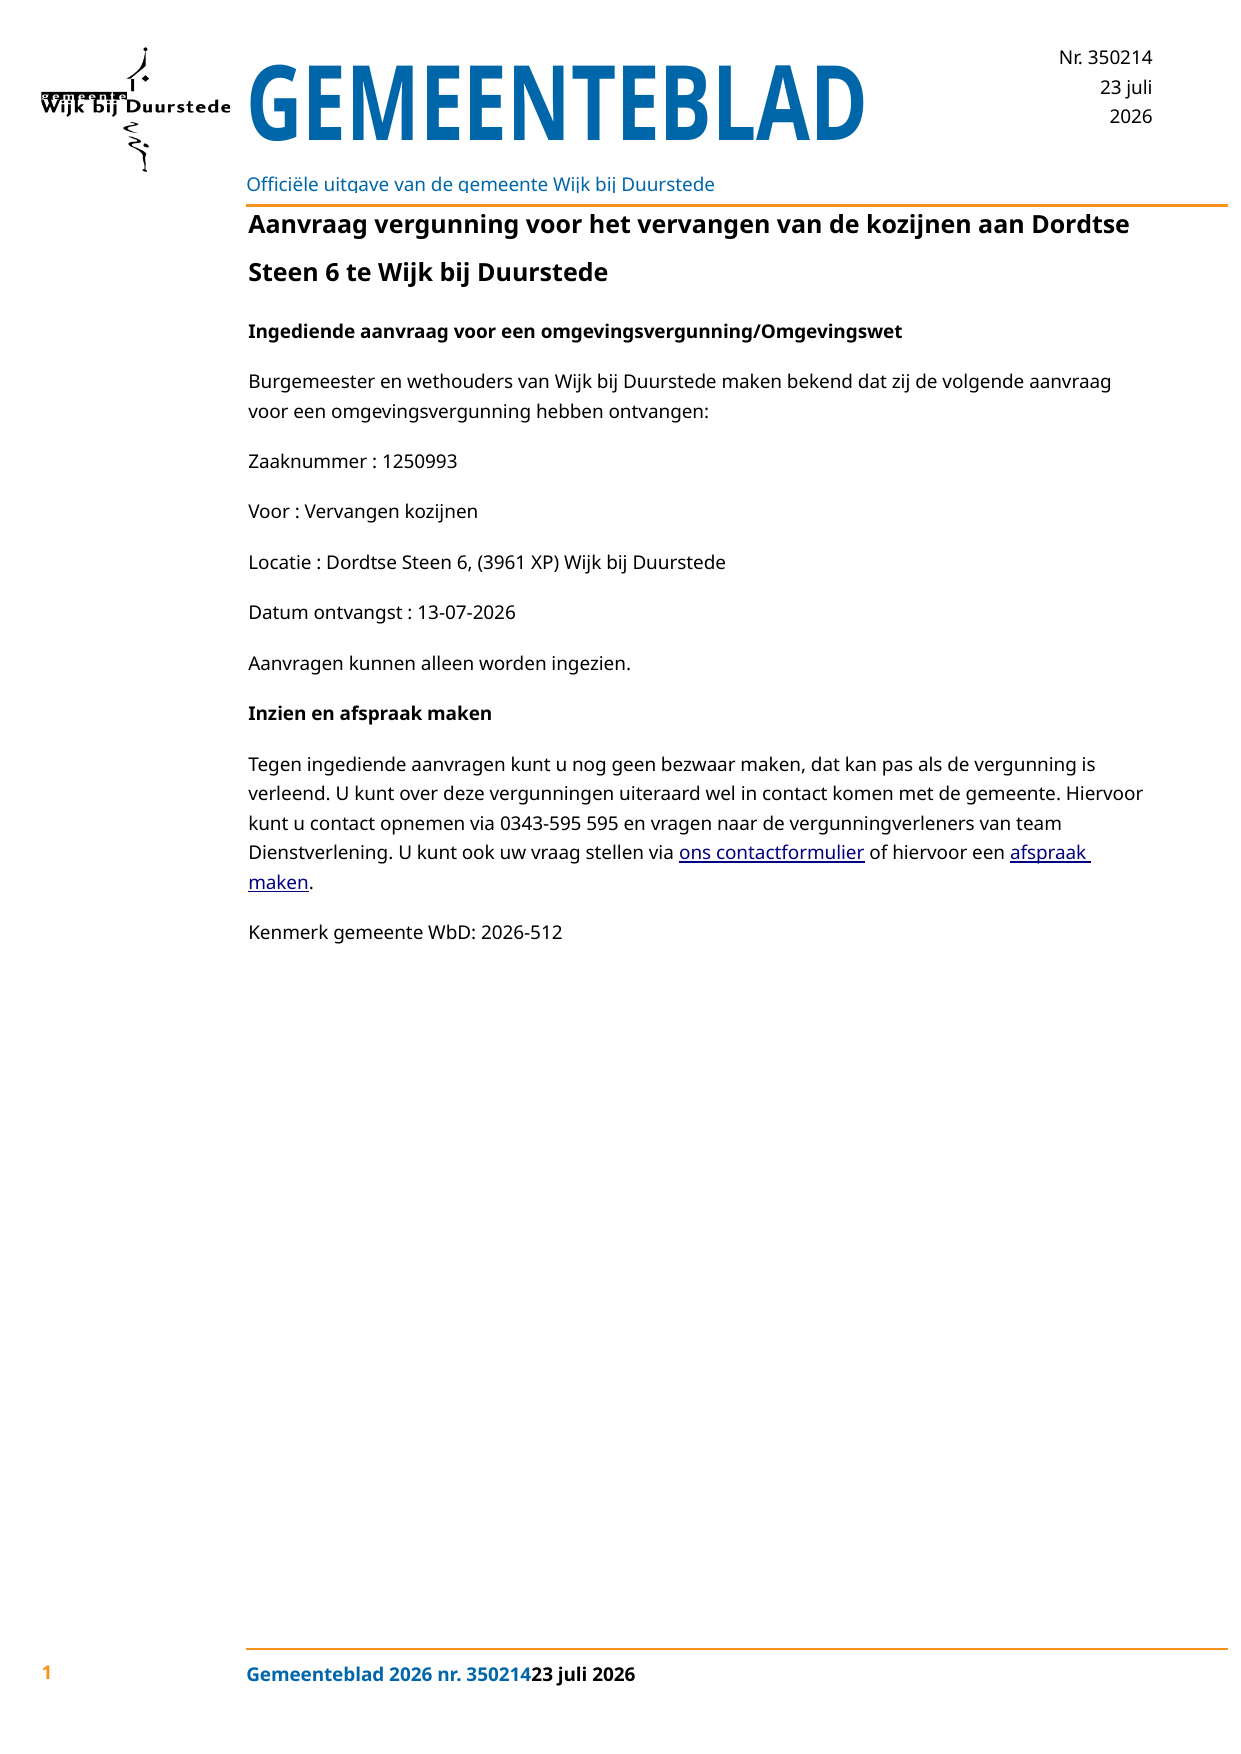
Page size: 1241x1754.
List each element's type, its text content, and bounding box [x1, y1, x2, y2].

picture [41, 47, 231, 172]
text Inzien en afspraak maken [248, 700, 1152, 726]
text Aanvraag vergunning voor het vervangen van de kozijnen aan Dordtse Steen 6 te Wijk bij Duurstede [248, 207, 1152, 288]
text Burgemeester en wethouders van Wijk bij Duurstede maken bekend dat zij de volgende aanvraag voor een omgevingsvergunning hebben ontvangen: [248, 368, 1152, 424]
text Zaaknummer : 1250993 [248, 448, 1152, 474]
text Datum ontvangst : 13-07-2026 [248, 599, 1152, 625]
text Ingediende aanvraag voor een omgevingsvergunning/Omgevingswet [248, 318, 1152, 344]
text Tegen ingediende aanvragen kunt u nog geen bezwaar maken, dat kan pas als de vergunning is verleend. U kunt over deze vergunningen uiteraard wel in contact komen met de gemeente. Hiervoor kunt u contact opnemen via 0343-595 595 en vragen naar de vergunningverleners van team Dienstverlening. U kunt ook uw vraag stellen via ons contactformulier of hiervoor een afspraak maken. [248, 751, 1152, 895]
text Aanvragen kunnen alleen worden ingezien. [248, 650, 1152, 676]
text Kenmerk gemeente WbD: 2026-512 [248, 919, 1152, 945]
text Voor : Vervangen kozijnen [248, 499, 1152, 524]
text Locatie : Dordtse Steen 6, (3961 XP) Wijk bij Duurstede [248, 549, 1152, 575]
